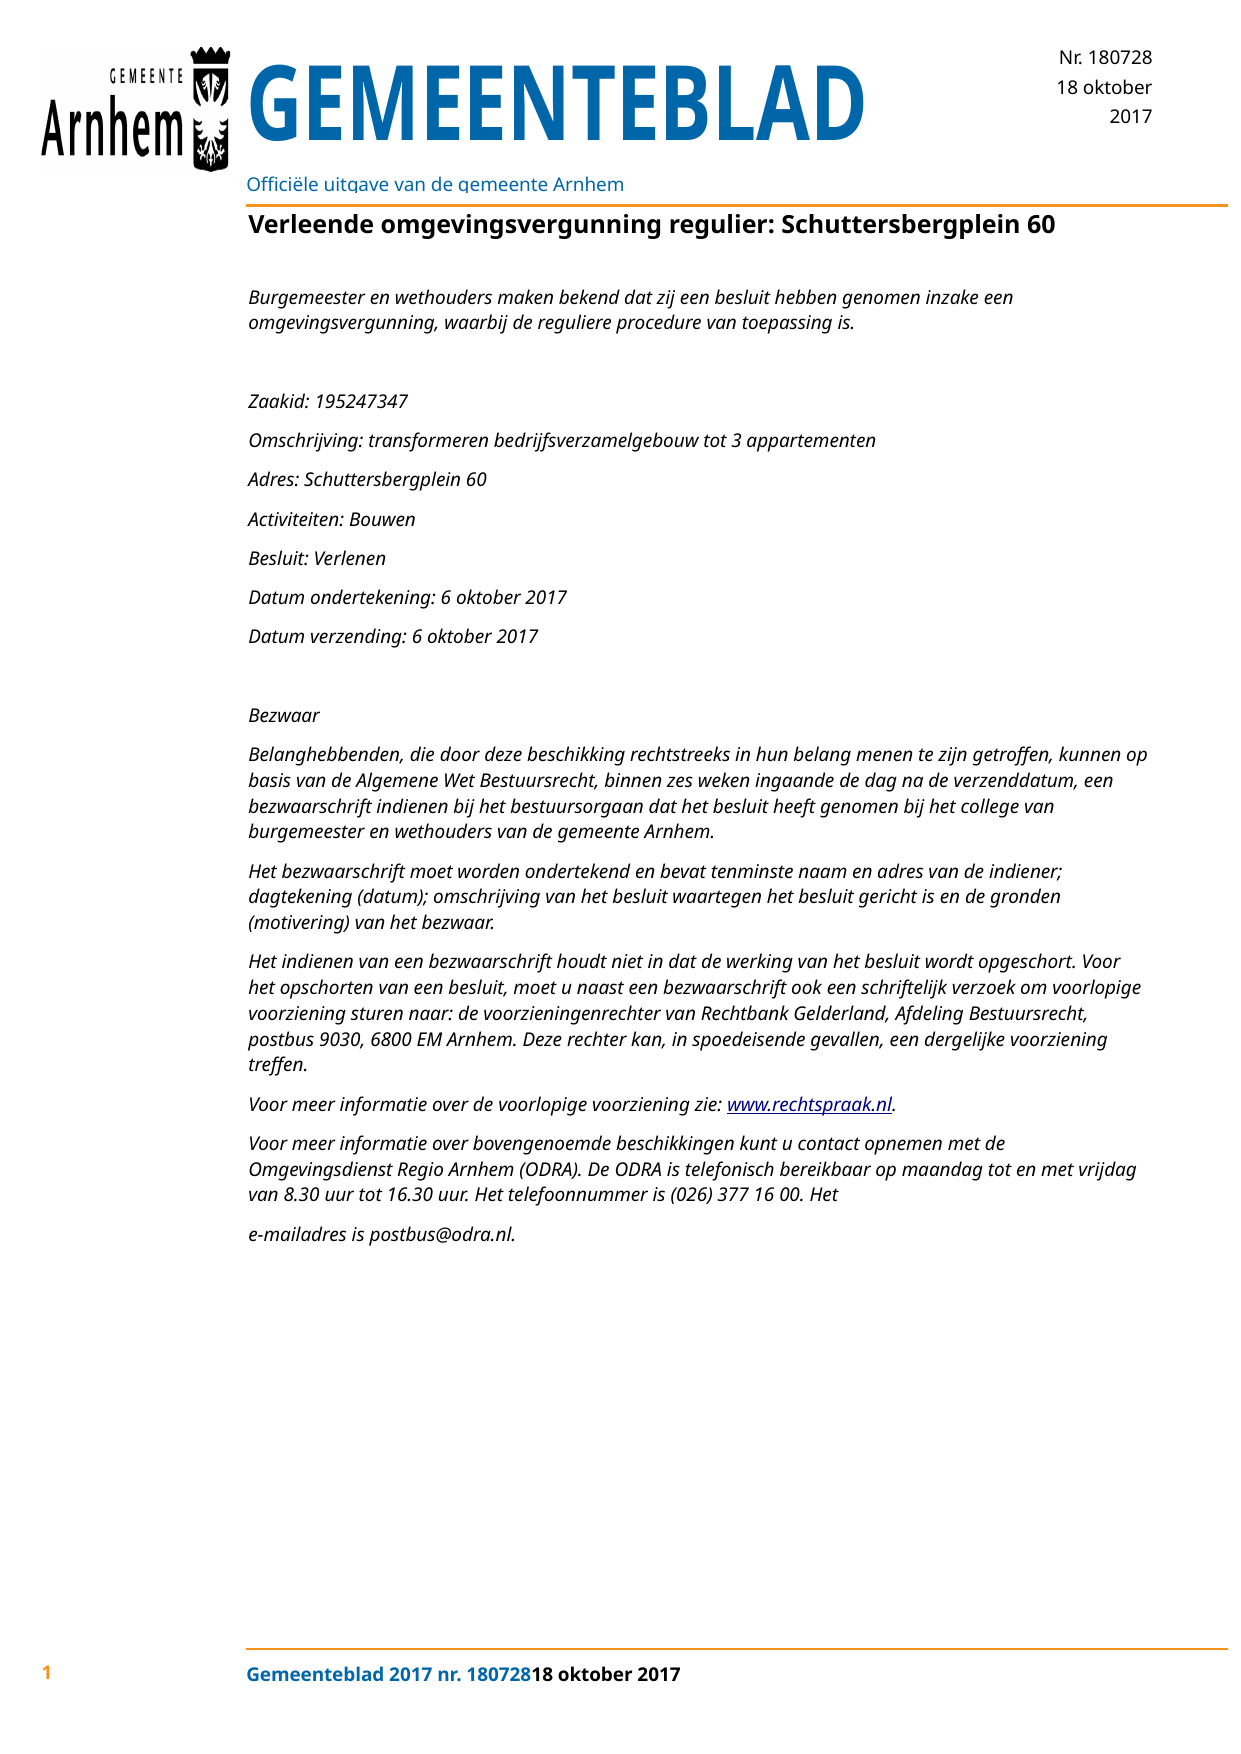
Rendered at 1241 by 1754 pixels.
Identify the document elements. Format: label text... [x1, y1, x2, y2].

text Datum verzending: 6 oktober 2017 [248, 624, 1152, 649]
text Activiteiten: Bouwen [248, 506, 1152, 532]
text Verleende omgevingsvergunning regulier: Schuttersbergplein 60 [248, 207, 1152, 241]
text Belanghebbenden, die door deze beschikking rechtstreeks in hun belang menen te zijn getroffen, kunnen op basis van de Algemene Wet Bestuursrecht, binnen zes weken ingaande de dag na de verzenddatum, een bezwaarschrift indienen bij het bestuursorgaan dat het besluit heeft genomen bij het college van burgemeester en wethouders van de gemeente Arnhem. [248, 742, 1152, 844]
text Voor meer informatie over bovengenoemde beschikkingen kunt u contact opnemen met de Omgevingsdienst Regio Arnhem (ODRA). De ODRA is telefonisch bereikbaar op maandag tot en met vrijdag van 8.30 uur tot 16.30 uur. Het telefoonnummer is (026) 377 16 00. Het [248, 1130, 1152, 1207]
text Omschrijving: transformeren bedrijfsverzamelgebouw tot 3 appartementen [248, 427, 1152, 453]
text Het bezwaarschrift moet worden ondertekend en bevat tenminste naam en adres van de indiener; dagtekening (datum); omschrijving van het besluit waartegen het besluit gericht is en de gronden (motivering) van het bezwaar. [248, 858, 1152, 935]
text Besluit: Verlenen [248, 545, 1152, 571]
text Voor meer informatie over de voorlopige voorziening zie: www.rechtspraak.nl. [248, 1091, 1152, 1117]
text Bezwaar [248, 702, 1152, 728]
picture [41, 47, 231, 172]
text Zaakid: 195247347 [248, 388, 1152, 414]
text Burgemeester en wethouders maken bekend dat zij een besluit hebben genomen inzake een omgevingsvergunning, waarbij de reguliere procedure van toepassing is. [248, 284, 1152, 335]
text e-mailadres is postbus@odra.nl. [248, 1221, 1152, 1247]
text Datum ondertekening: 6 oktober 2017 [248, 584, 1152, 610]
text Het indienen van een bezwaarschrift houdt niet in dat de werking van het besluit wordt opgeschort. Voor het opschorten van een besluit, moet u naast een bezwaarschrift ook een schriftelijk verzoek om voorlopige voorziening sturen naar: de voorzieningenrechter van Rechtbank Gelderland, Afdeling Bestuursrecht, postbus 9030, 6800 EM Arnhem. Deze rechter kan, in spoedeisende gevallen, een dergelijke voorziening treffen. [248, 949, 1152, 1077]
text Adres: Schuttersbergplein 60 [248, 467, 1152, 492]
